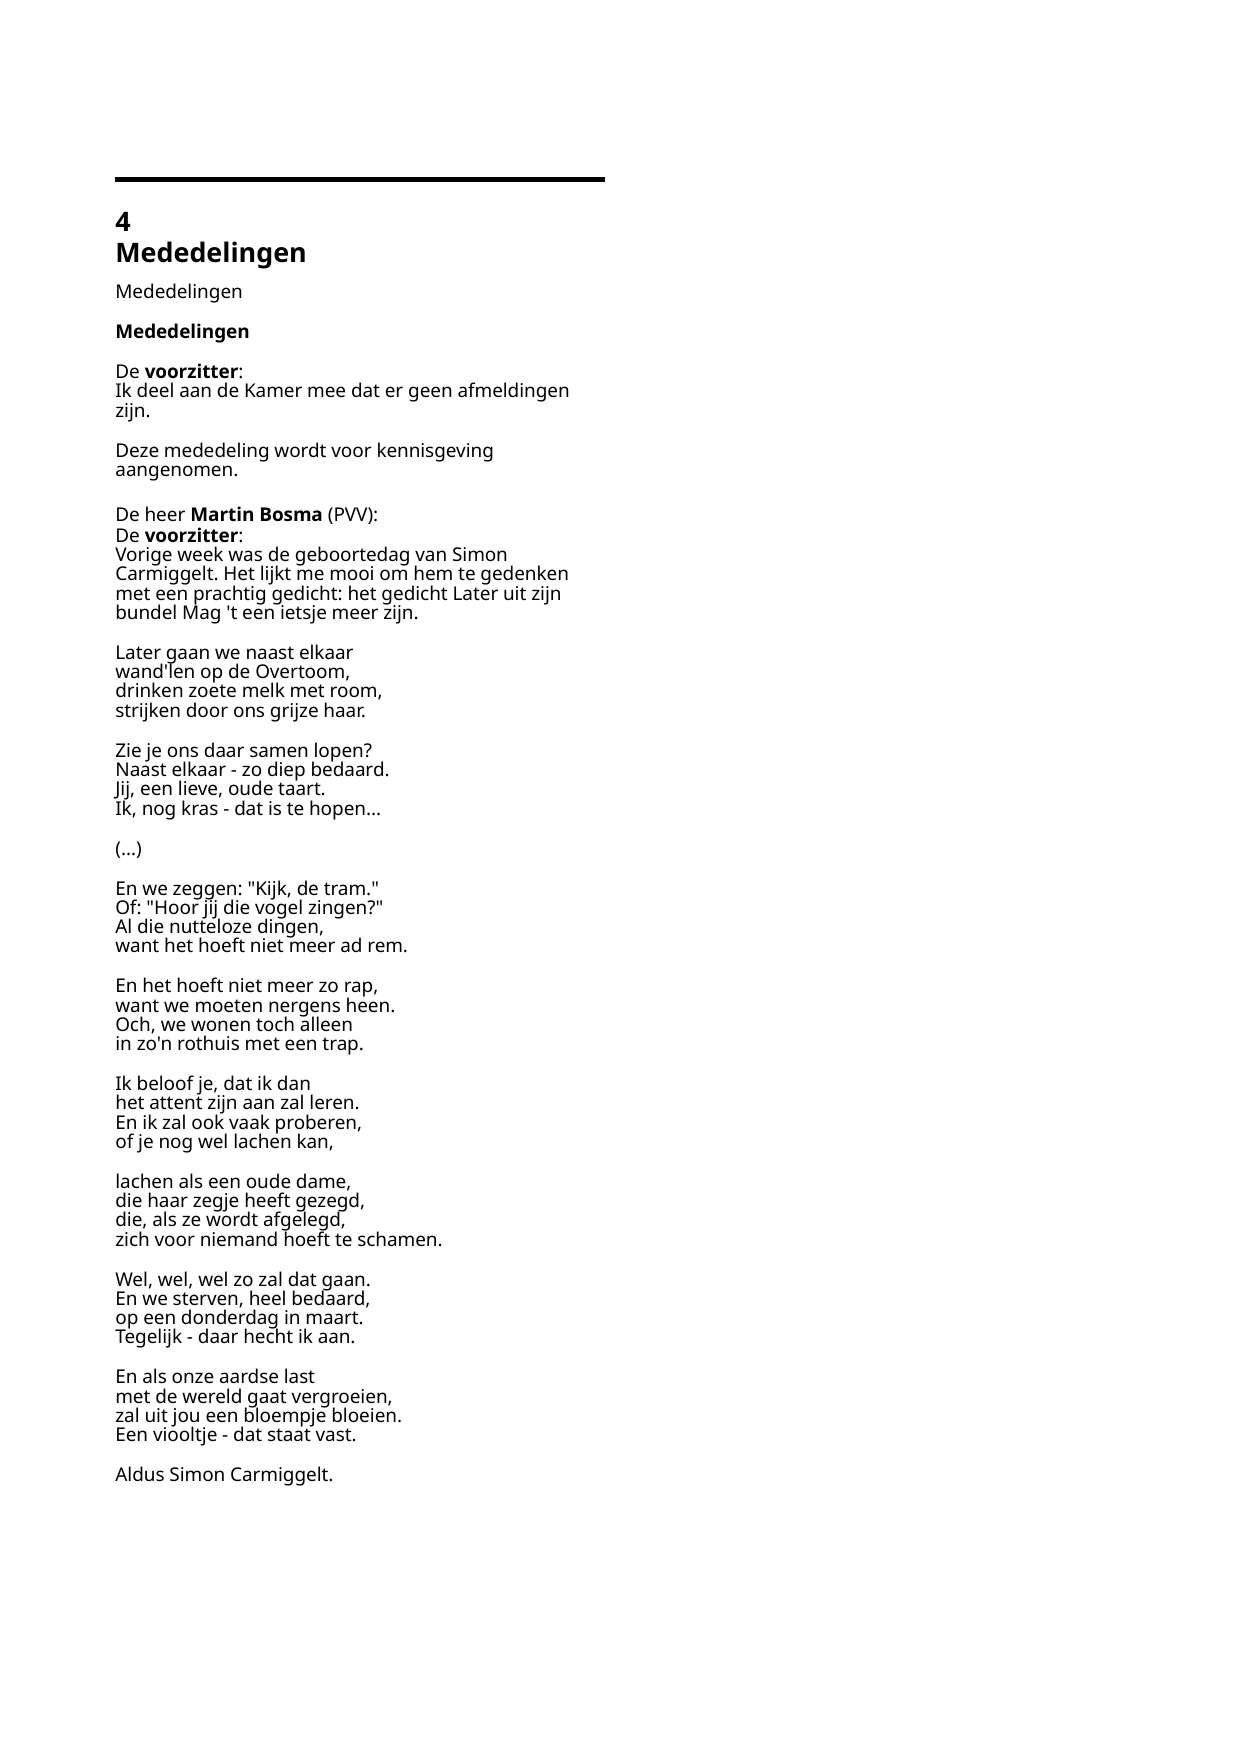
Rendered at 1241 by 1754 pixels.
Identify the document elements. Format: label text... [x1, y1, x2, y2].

text Naast elkaar - zo diep bedaard. [115, 761, 605, 780]
text Mededelingen [115, 323, 605, 342]
text En we sterven, heel bedaard, [115, 1290, 605, 1309]
text En ik zal ook vaak proberen, [115, 1114, 605, 1133]
text Ik deel aan de Kamer mee dat er geen afmeldingen zijn. [115, 382, 605, 421]
text drinken zoete melk met room, [115, 682, 605, 702]
text Later gaan we naast elkaar [115, 644, 605, 663]
text want het hoeft niet meer ad rem. [115, 937, 605, 957]
text die haar zegje heeft gezegd, [115, 1192, 605, 1211]
text Tegelijk - daar hecht ik aan. [115, 1328, 605, 1348]
text die, als ze wordt afgelegd, [115, 1211, 605, 1231]
text zal uit jou een bloempje bloeien. [115, 1407, 605, 1426]
text met de wereld gaat vergroeien, [115, 1388, 605, 1407]
text in zo'n rothuis met een trap. [115, 1035, 605, 1054]
text op een donderdag in maart. [115, 1309, 605, 1328]
text (…) [115, 839, 605, 859]
text Mededelingen [115, 283, 605, 302]
text zich voor niemand hoeft te schamen. [115, 1231, 605, 1250]
text het attent zijn aan zal leren. [115, 1094, 605, 1114]
text En we zeggen: "Kijk, de tram." [115, 879, 605, 899]
text Vorige week was de geboortedag van Simon Carmiggelt. Het lijkt me mooi om hem te gedenken met een prachtig gedicht: het gedicht Later uit zijn bundel Mag 't een ietsje meer zijn. [115, 546, 605, 623]
text Een viooltje - dat staat vast. [115, 1426, 605, 1446]
text lachen als een oude dame, [115, 1173, 605, 1192]
text Aldus Simon Carmiggelt. [115, 1466, 605, 1486]
text want we moeten nergens heen. [115, 997, 605, 1016]
text En het hoeft niet meer zo rap, [115, 977, 605, 997]
text De voorzitter: [115, 527, 605, 546]
text Ik, nog kras - dat is te hopen... [115, 799, 605, 819]
text Och, we wonen toch alleen [115, 1016, 605, 1035]
text 4 [115, 203, 605, 239]
text Jij, een lieve, oude taart. [115, 780, 605, 799]
text De voorzitter: [115, 363, 605, 382]
text De heer Martin Bosma (PVV): [115, 501, 605, 527]
text Deze mededeling wordt voor kennisgeving aangenomen. [115, 442, 605, 480]
text Al die nutteloze dingen, [115, 918, 605, 937]
text Of: "Hoor jij die vogel zingen?" [115, 899, 605, 918]
text of je nog wel lachen kan, [115, 1133, 605, 1152]
text wand'len op de Overtoom, [115, 663, 605, 682]
text Wel, wel, wel zo zal dat gaan. [115, 1271, 605, 1290]
text Mededelingen [115, 239, 605, 283]
text Zie je ons daar samen lopen? [115, 742, 605, 761]
text En als onze aardse last [115, 1368, 605, 1388]
text Ik beloof je, dat ik dan [115, 1075, 605, 1094]
text strijken door ons grijze haar. [115, 702, 605, 721]
